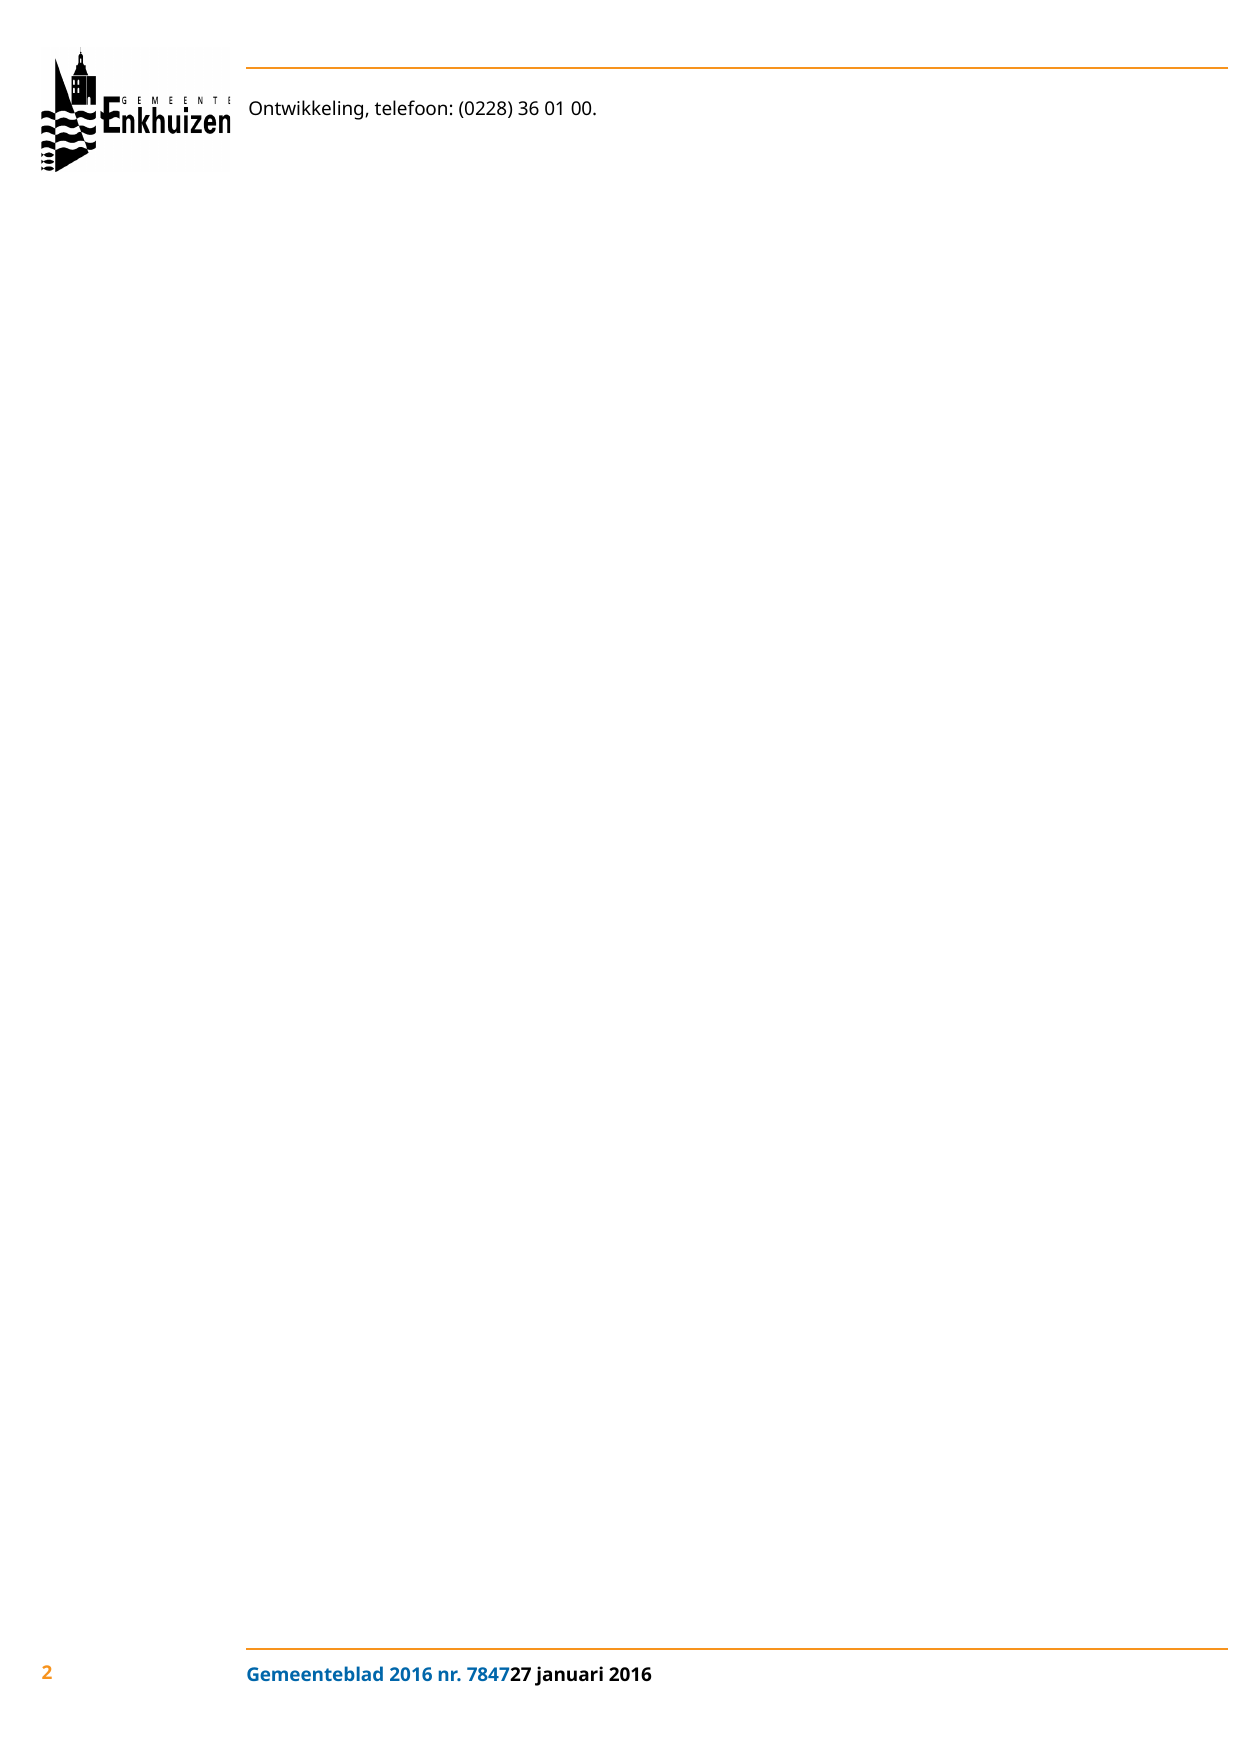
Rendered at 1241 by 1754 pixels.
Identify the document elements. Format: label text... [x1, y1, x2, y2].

text Ontwikkeling, telefoon: (0228) 36 01 00. [248, 95, 1152, 121]
picture [41, 47, 231, 172]
